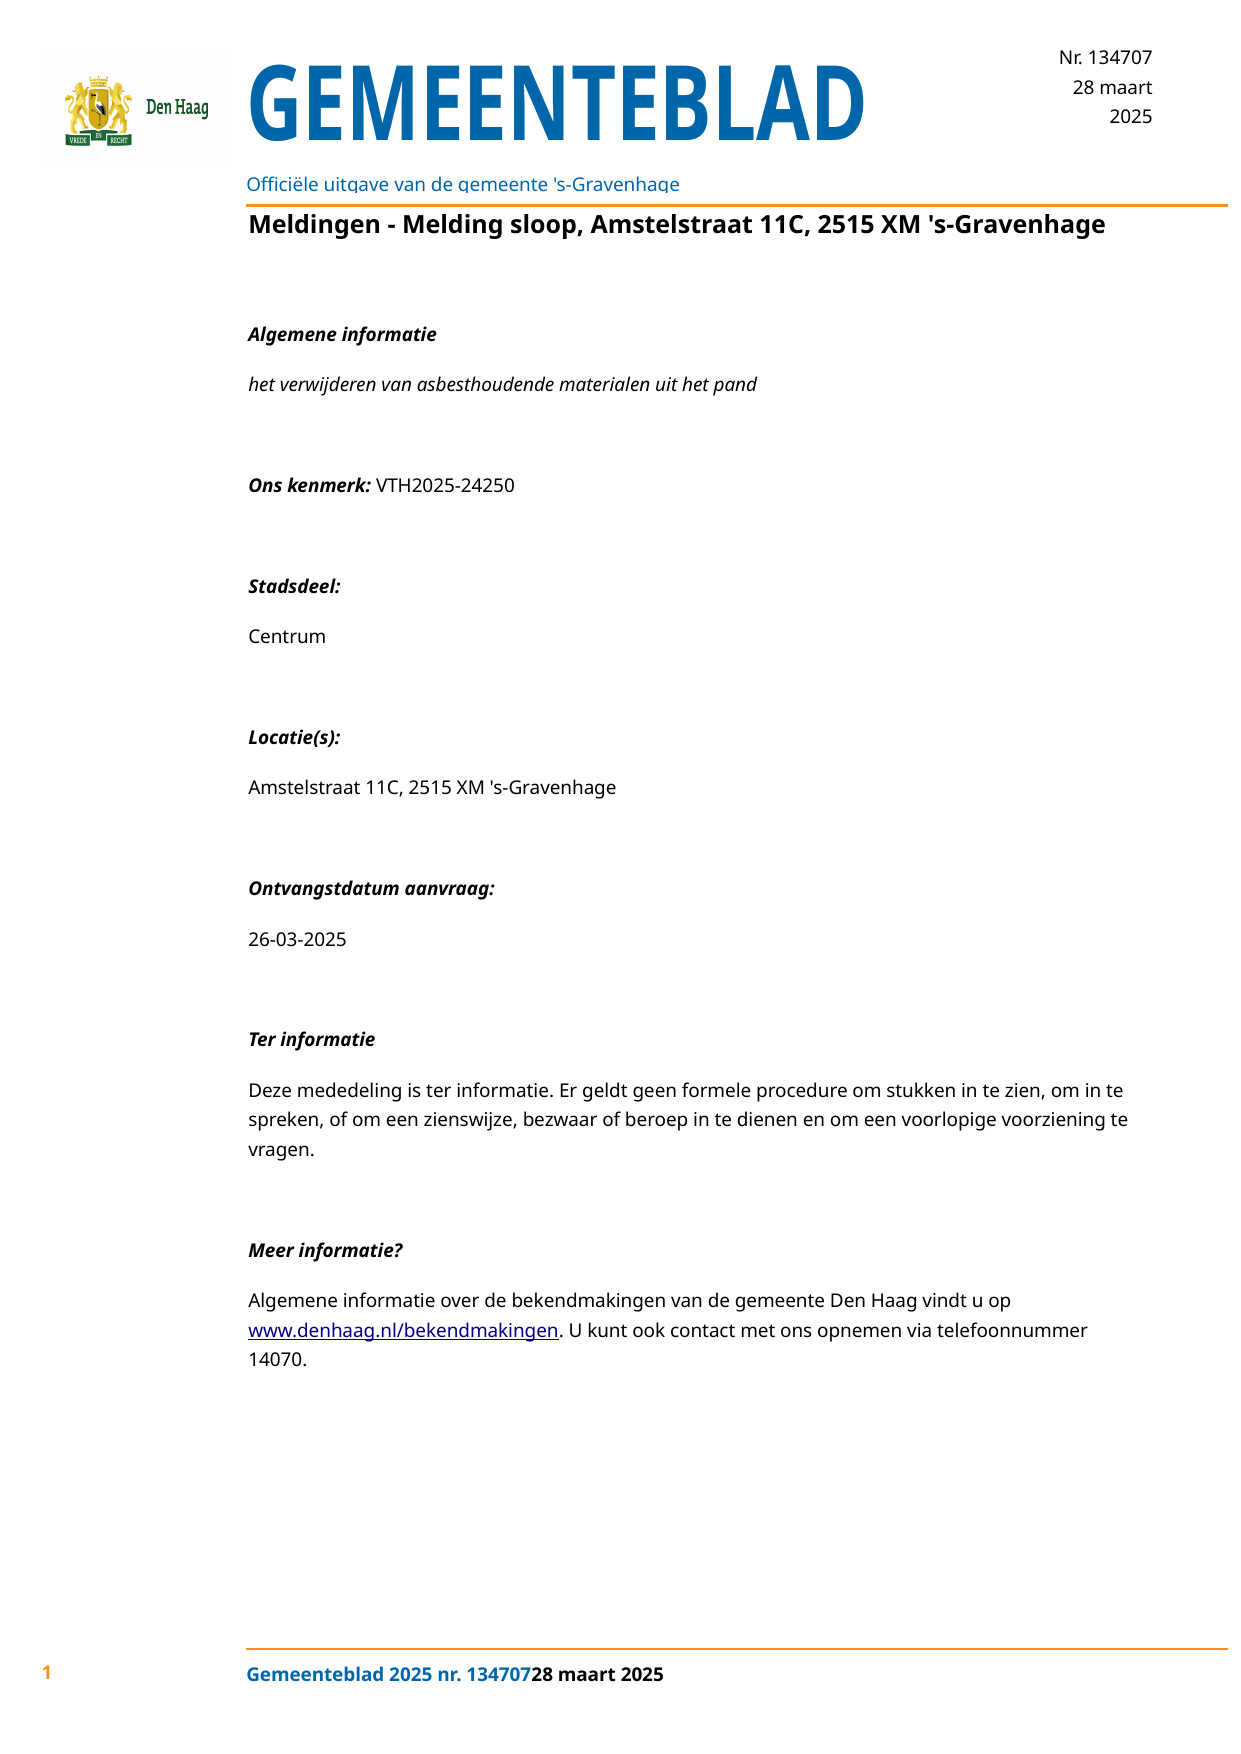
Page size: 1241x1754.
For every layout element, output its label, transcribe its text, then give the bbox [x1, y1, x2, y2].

text Ter informatie [248, 1027, 1152, 1052]
text Centrum [248, 623, 1152, 649]
picture [41, 47, 231, 172]
text Ons kenmerk: VTH2025-24250 [248, 472, 1152, 498]
text Meldingen - Melding sloop, Amstelstraat 11C, 2515 XM 's-Gravenhage [248, 207, 1152, 241]
text Meer informatie? [248, 1237, 1152, 1263]
text Deze mededeling is ter informatie. Er geldt geen formele procedure om stukken in te zien, om in te spreken, of om een zienswijze, bezwaar of beroep in te dienen en om een voorlopige voorziening te vragen. [248, 1077, 1152, 1162]
text Ontvangstdatum aanvraag: [248, 875, 1152, 901]
text Amstelstraat 11C, 2515 XM 's-Gravenhage [248, 774, 1152, 800]
text Stadsdeel: [248, 573, 1152, 598]
text Algemene informatie over de bekendmakingen van de gemeente Den Haag vindt u op www.denhaag.nl/bekendmakingen. U kunt ook contact met ons opnemen via telefoonnummer 14070. [248, 1287, 1152, 1372]
text Locatie(s): [248, 724, 1152, 750]
text het verwijderen van asbesthoudende materialen uit het pand [248, 371, 1152, 397]
text 26-03-2025 [248, 926, 1152, 951]
text Algemene informatie [248, 321, 1152, 346]
